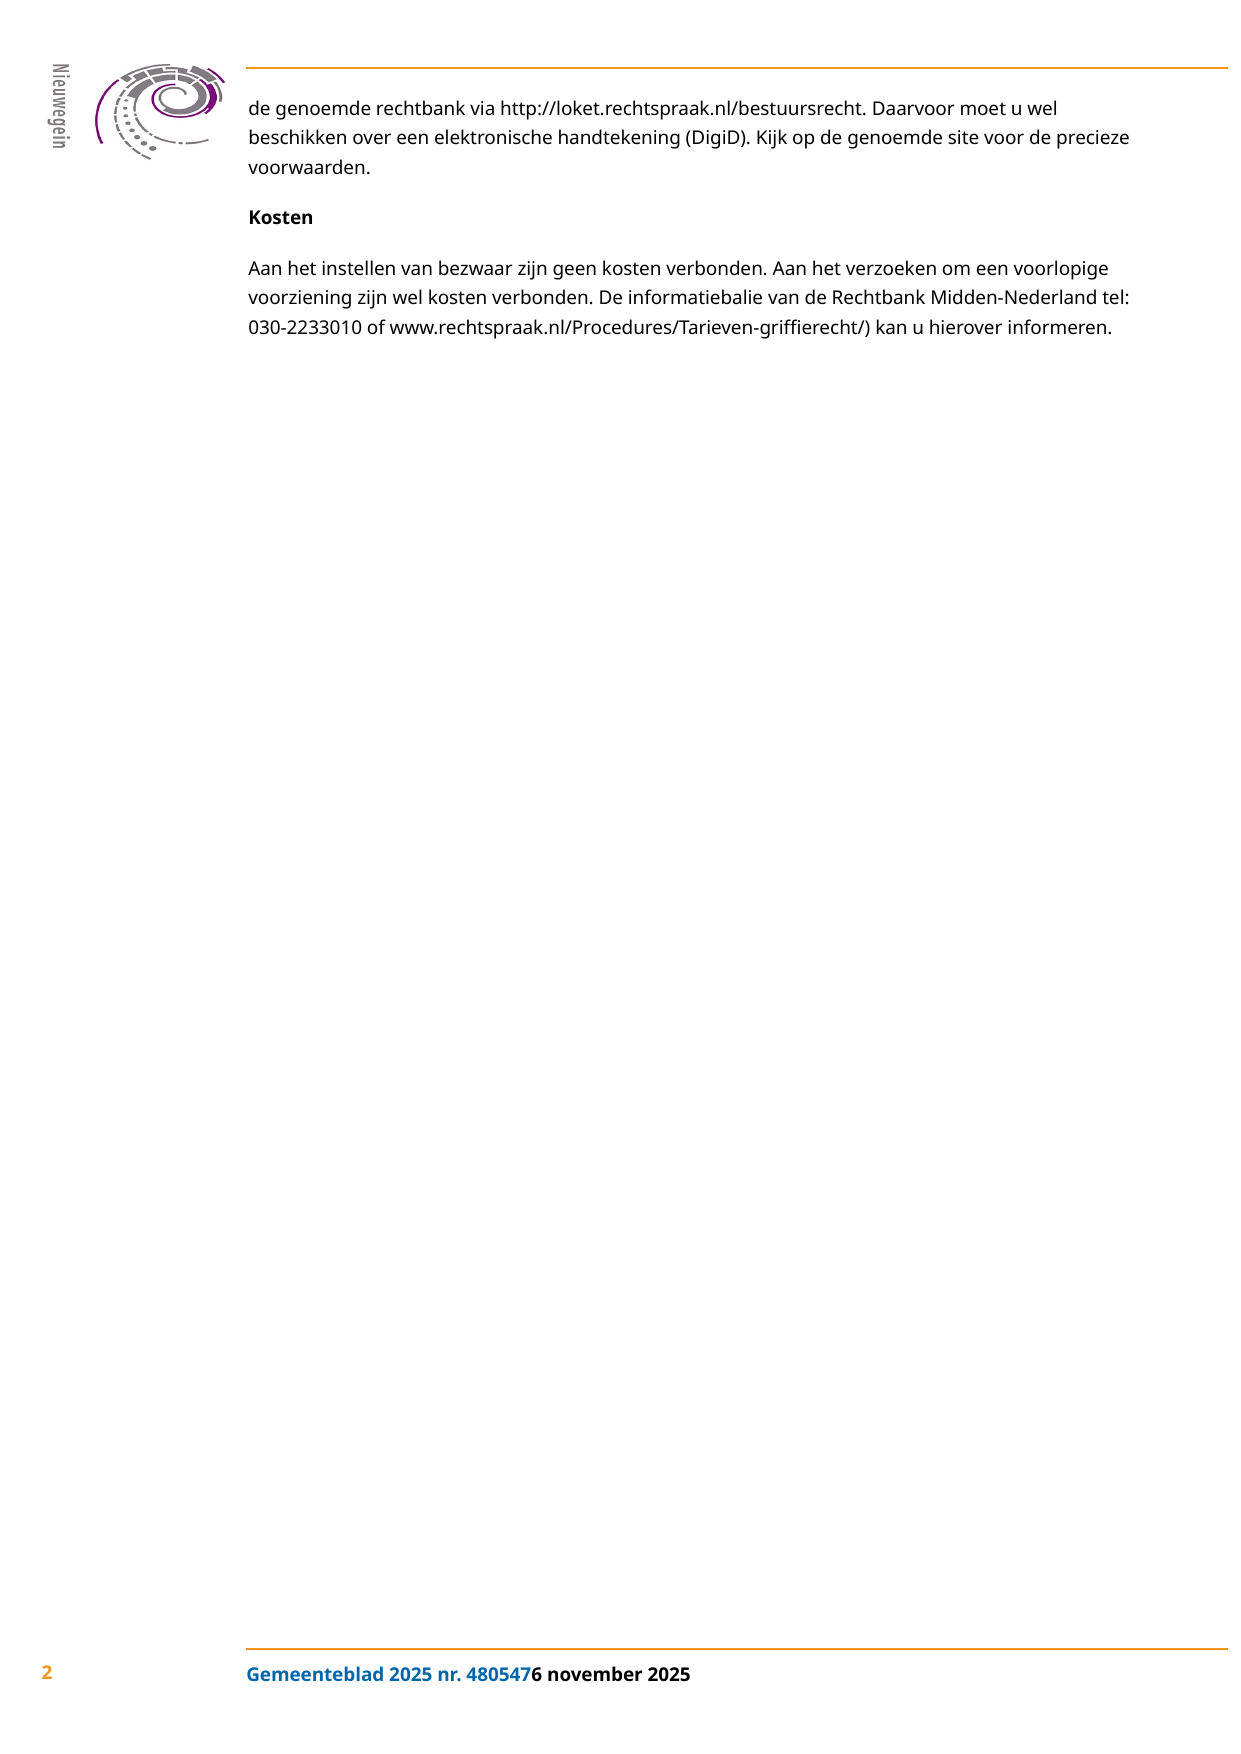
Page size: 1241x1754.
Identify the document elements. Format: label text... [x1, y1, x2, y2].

text de genoemde rechtbank via http://loket.rechtspraak.nl/bestuursrecht. Daarvoor moet u wel beschikken over een elektronische handtekening (DigiD). Kijk op de genoemde site voor de precieze voorwaarden. [248, 95, 1152, 180]
text Aan het instellen van bezwaar zijn geen kosten verbonden. Aan het verzoeken om een voorlopige voorziening zijn wel kosten verbonden. De informatiebalie van de Rechtbank Midden-Nederland tel: 030-2233010 of www.rechtspraak.nl/Procedures/Tarieven-griffierecht/) kan u hierover informeren. [248, 255, 1152, 340]
text Kosten [248, 204, 1152, 230]
picture [41, 47, 231, 172]
